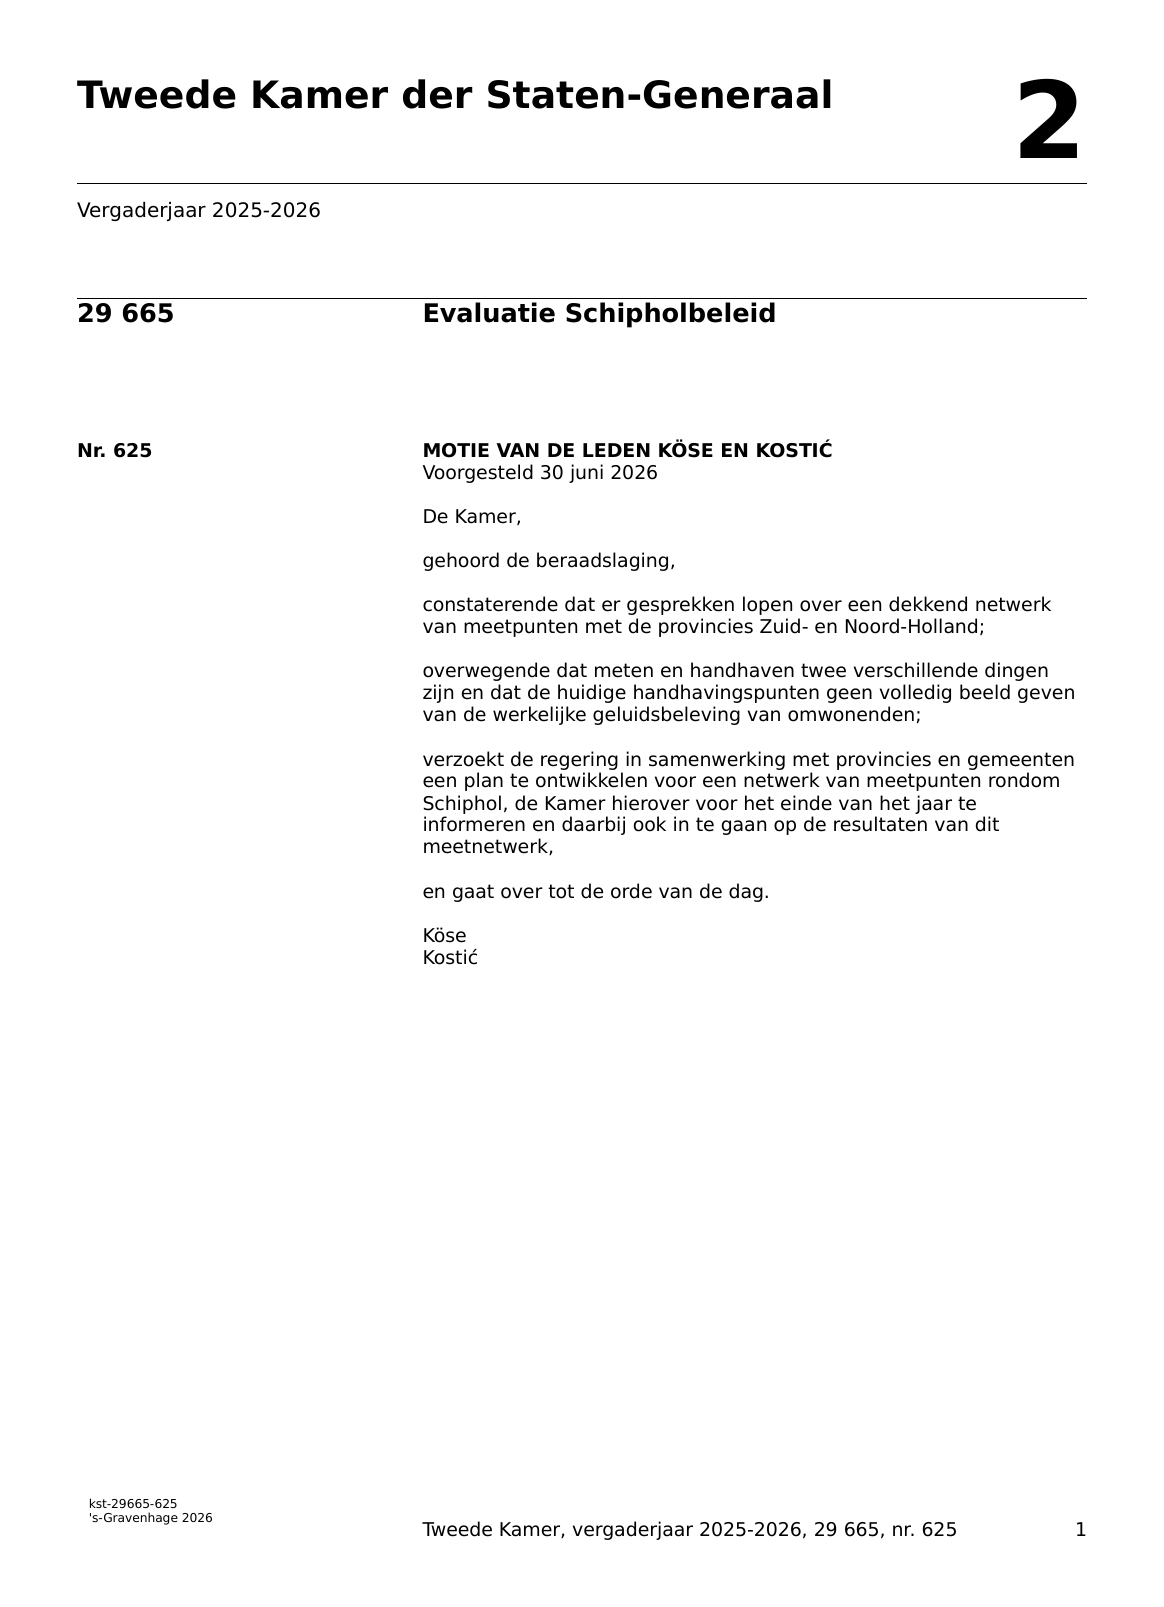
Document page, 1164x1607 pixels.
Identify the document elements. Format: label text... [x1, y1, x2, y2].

table_header Tweede Kamer der Staten-Generaal [77, 59, 886, 183]
text constaterende dat er gesprekken lopen over een dekkend netwerk van meetpunten met de provincies Zuid- en Noord-Holland; [422, 594, 1087, 638]
text overwegende dat meten en handhaven twee verschillende dingen zijn en dat de huidige handhavingspunten geen volledig beeld geven van de werkelijke geluidsbeleving van omwonenden; [422, 660, 1087, 726]
text 's-Gravenhage 2026 [88, 1511, 323, 1525]
subtitle 29 665 Evaluatie Schipholbeleid [77, 299, 1087, 329]
text verzoekt de regering in samenwerking met provincies en gemeenten een plan te ontwikkelen voor een netwerk van meetpunten rondom Schiphol, de Kamer hierover voor het einde van het jaar te informeren en daarbij ook in te gaan op de resultaten van dit meetnetwerk, [422, 748, 1087, 858]
text De Kamer, [422, 506, 1087, 528]
text en gaat over tot de orde van de dag. [422, 881, 1087, 902]
text Voorgesteld 30 juni 2026 [422, 462, 1087, 484]
table_cell Vergaderjaar 2025-2026 [77, 184, 1087, 298]
text Köse [422, 925, 1087, 947]
text Kostić [422, 947, 1087, 969]
text gehoord de beraadslaging, [422, 550, 1087, 572]
text kst-29665-625 [88, 1497, 323, 1511]
table_header 2 [886, 59, 1087, 183]
subtitle Nr. 625 MOTIE VAN DE LEDEN KÖSE EN KOSTIĆ [77, 440, 1087, 462]
